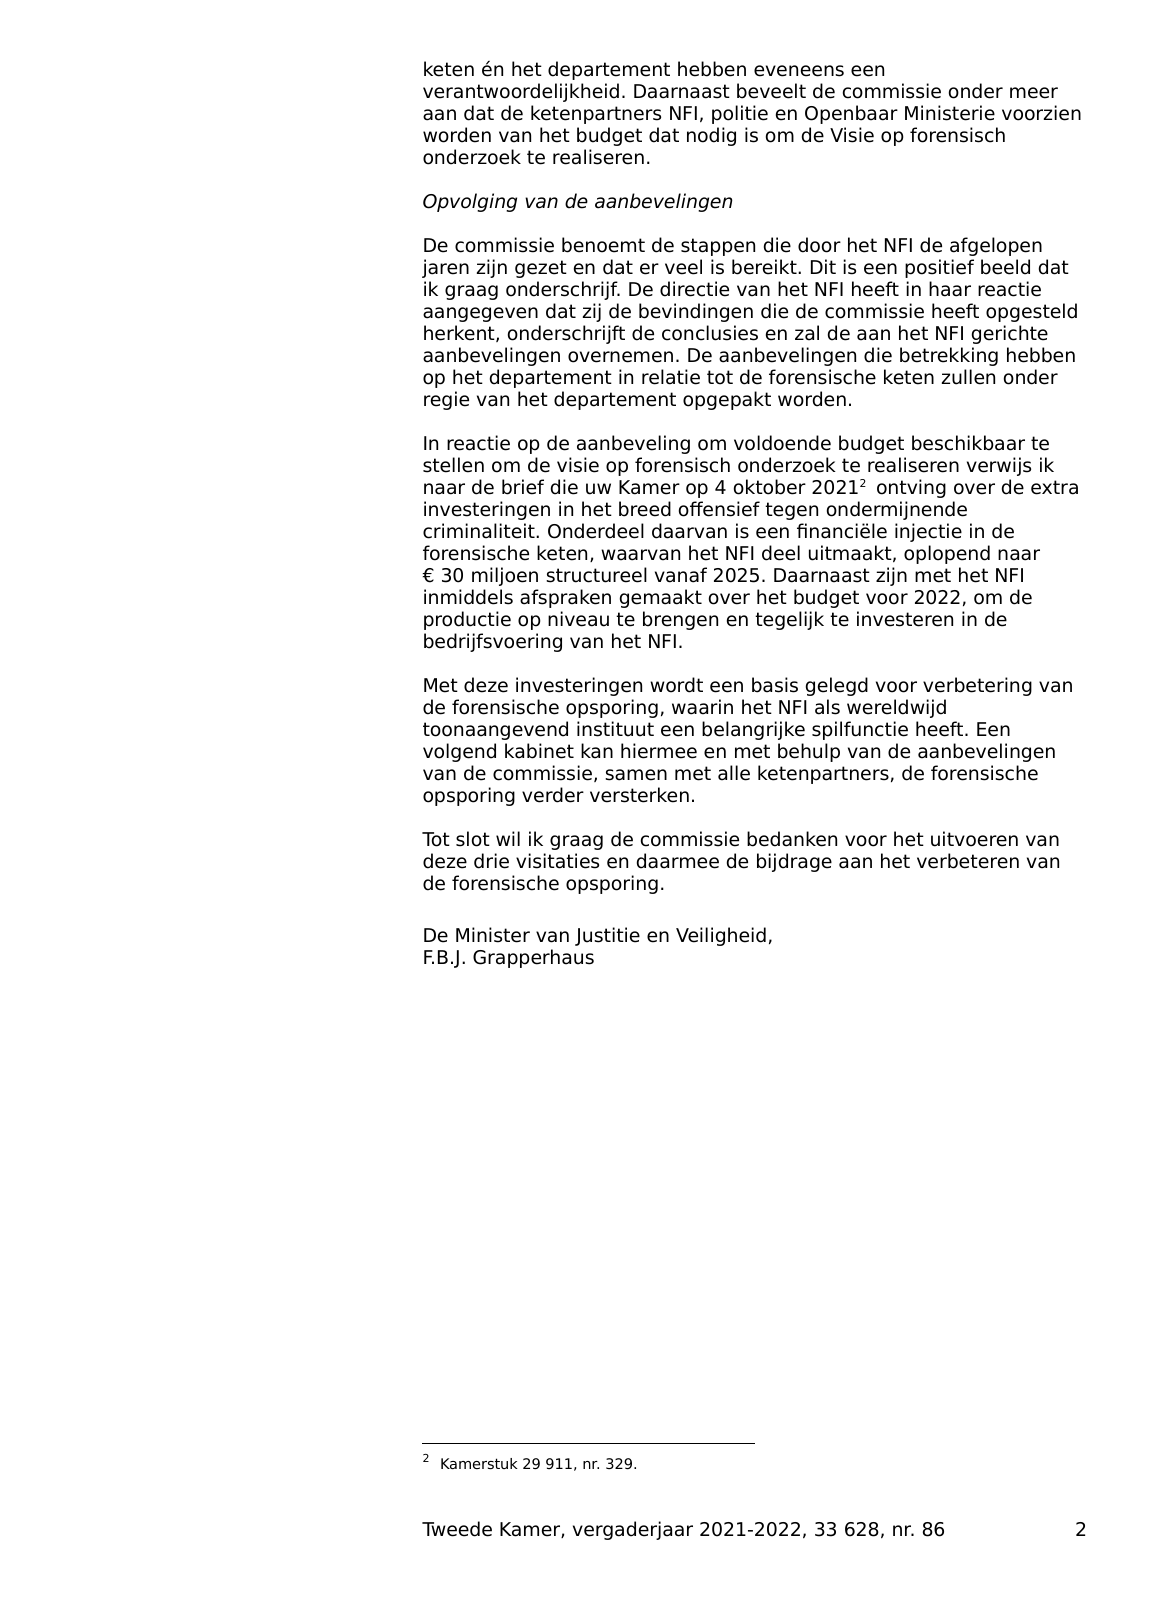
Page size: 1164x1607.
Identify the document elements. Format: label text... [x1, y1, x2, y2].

text Kamerstuk 29 911, nr. 329. [422, 1452, 1087, 1474]
text De Minister van Justitie en Veiligheid, F.B.J. Grapperhaus [422, 925, 1087, 969]
text Tot slot wil ik graag de commissie bedanken voor het uitvoeren van deze drie visitaties en daarmee de bijdrage aan het verbeteren van de forensische opsporing. [422, 829, 1087, 895]
text De commissie benoemt de stappen die door het NFI de afgelopen jaren zijn gezet en dat er veel is bereikt. Dit is een positief beeld dat ik graag onderschrijf. De directie van het NFI heeft in haar reactie aangegeven dat zij de bevindingen die de commissie heeft opgesteld herkent, onderschrijft de conclusies en zal de aan het NFI gerichte aanbevelingen overnemen. De aanbevelingen die betrekking hebben op het departement in relatie tot de forensische keten zullen onder regie van het departement opgepakt worden. [422, 235, 1087, 411]
text In reactie op de aanbeveling om voldoende budget beschikbaar te stellen om de visie op forensisch onderzoek te realiseren verwijs ik naar de brief die uw Kamer op 4 oktober 2021 ontving over de extra investeringen in het breed offensief tegen ondermijnende criminaliteit. Onderdeel daarvan is een financiële injectie in de forensische keten, waarvan het NFI deel uitmaakt, oplopend naar € 30 miljoen structureel vanaf 2025. Daarnaast zijn met het NFI inmiddels afspraken gemaakt over het budget voor 2022, om de productie op niveau te brengen en tegelijk te investeren in de bedrijfsvoering van het NFI. [422, 433, 1087, 653]
subtitle Opvolging van de aanbevelingen [422, 191, 1087, 213]
text keten én het departement hebben eveneens een verantwoordelijkheid. Daarnaast beveelt de commissie onder meer aan dat de ketenpartners NFI, politie en Openbaar Ministerie voorzien worden van het budget dat nodig is om de Visie op forensisch onderzoek te realiseren. [422, 59, 1087, 169]
text Met deze investeringen wordt een basis gelegd voor verbetering van de forensische opsporing, waarin het NFI als wereldwijd toonaangevend instituut een belangrijke spilfunctie heeft. Een volgend kabinet kan hiermee en met behulp van de aanbevelingen van de commissie, samen met alle ketenpartners, de forensische opsporing verder versterken. [422, 675, 1087, 807]
